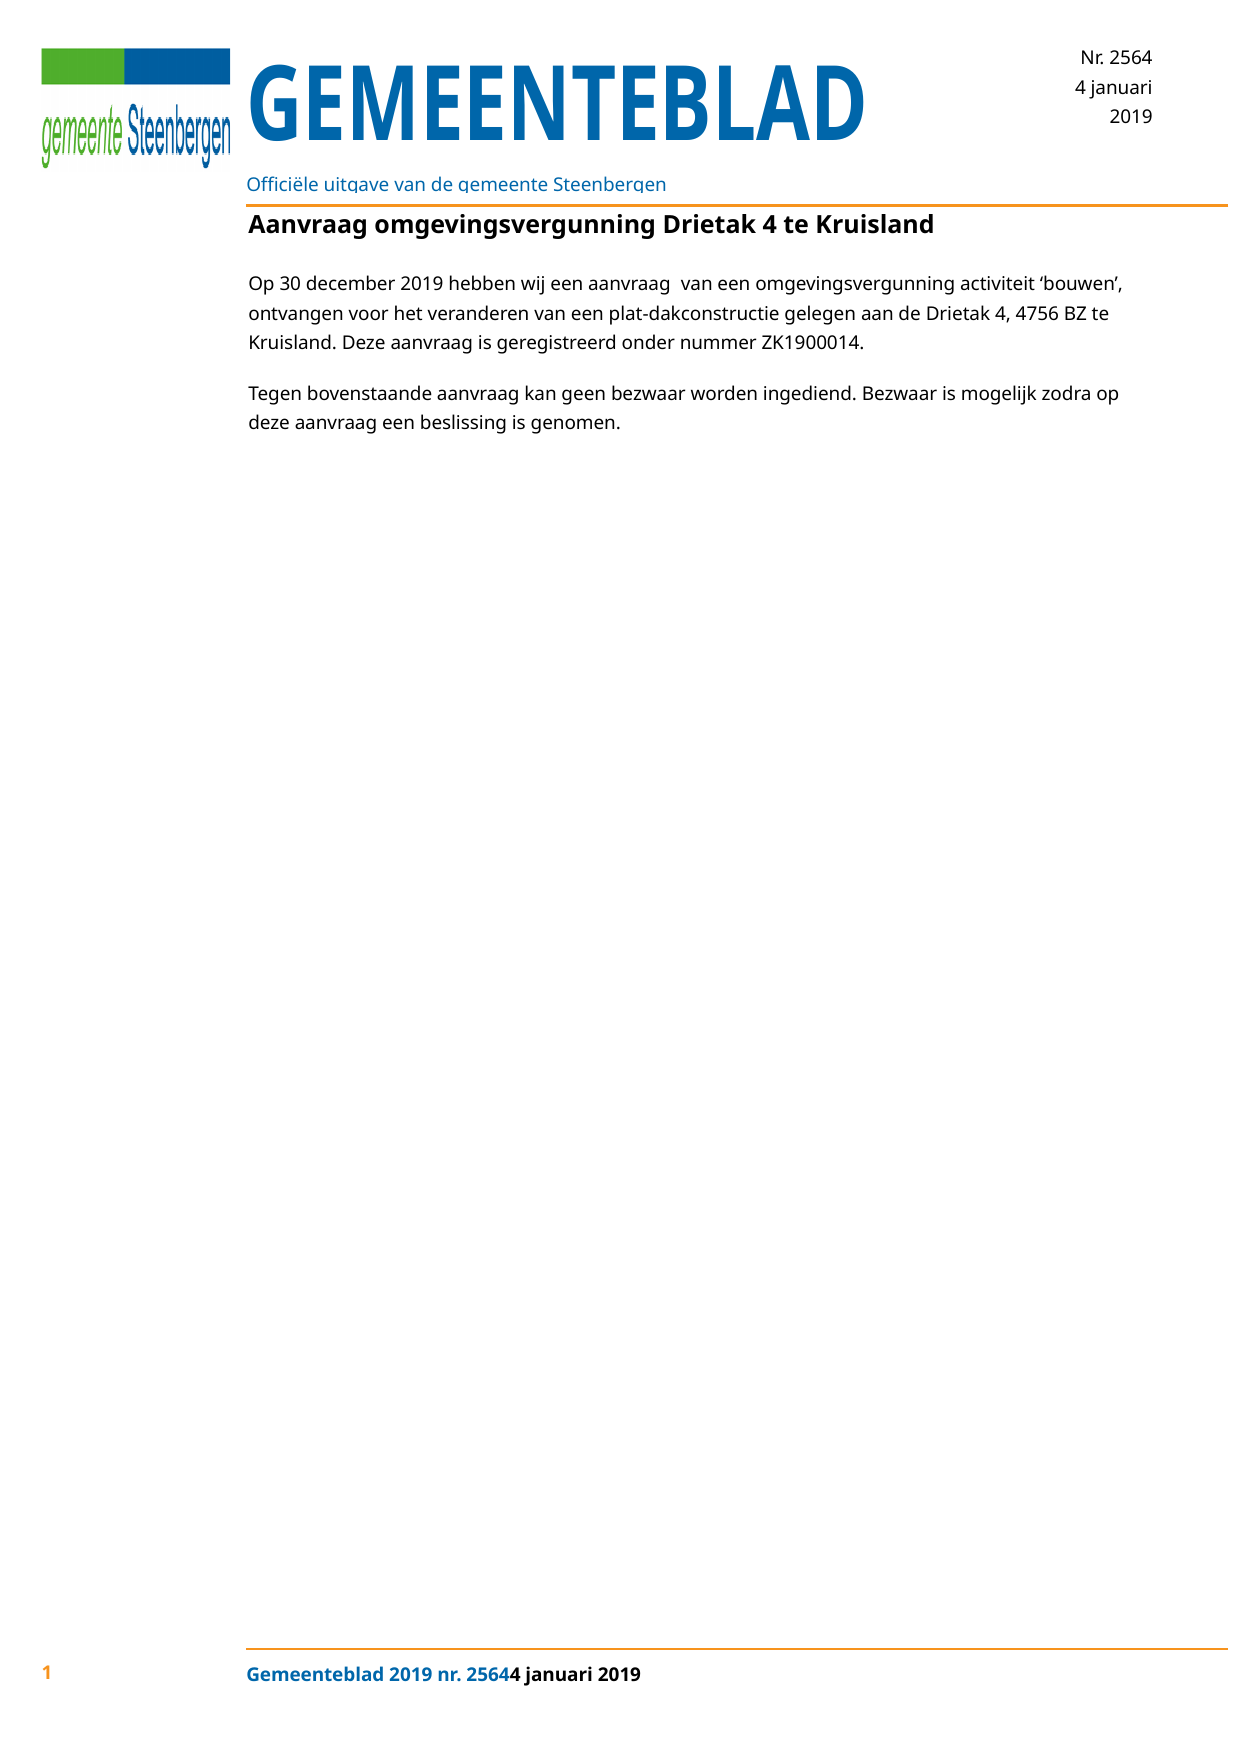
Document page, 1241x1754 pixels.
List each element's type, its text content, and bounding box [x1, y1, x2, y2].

text Tegen bovenstaande aanvraag kan geen bezwaar worden ingediend. Bezwaar is mogelijk zodra op deze aanvraag een beslissing is genomen. [248, 380, 1152, 435]
picture [41, 47, 231, 172]
text Aanvraag omgevingsvergunning Drietak 4 te Kruisland [248, 207, 1152, 241]
text Op 30 december 2019 hebben wij een aanvraag van een omgevingsvergunning activiteit ‘bouwen’, ontvangen voor het veranderen van een plat-dakconstructie gelegen aan de Drietak 4, 4756 BZ te Kruisland. Deze aanvraag is geregistreerd onder nummer ZK1900014. [248, 270, 1152, 355]
